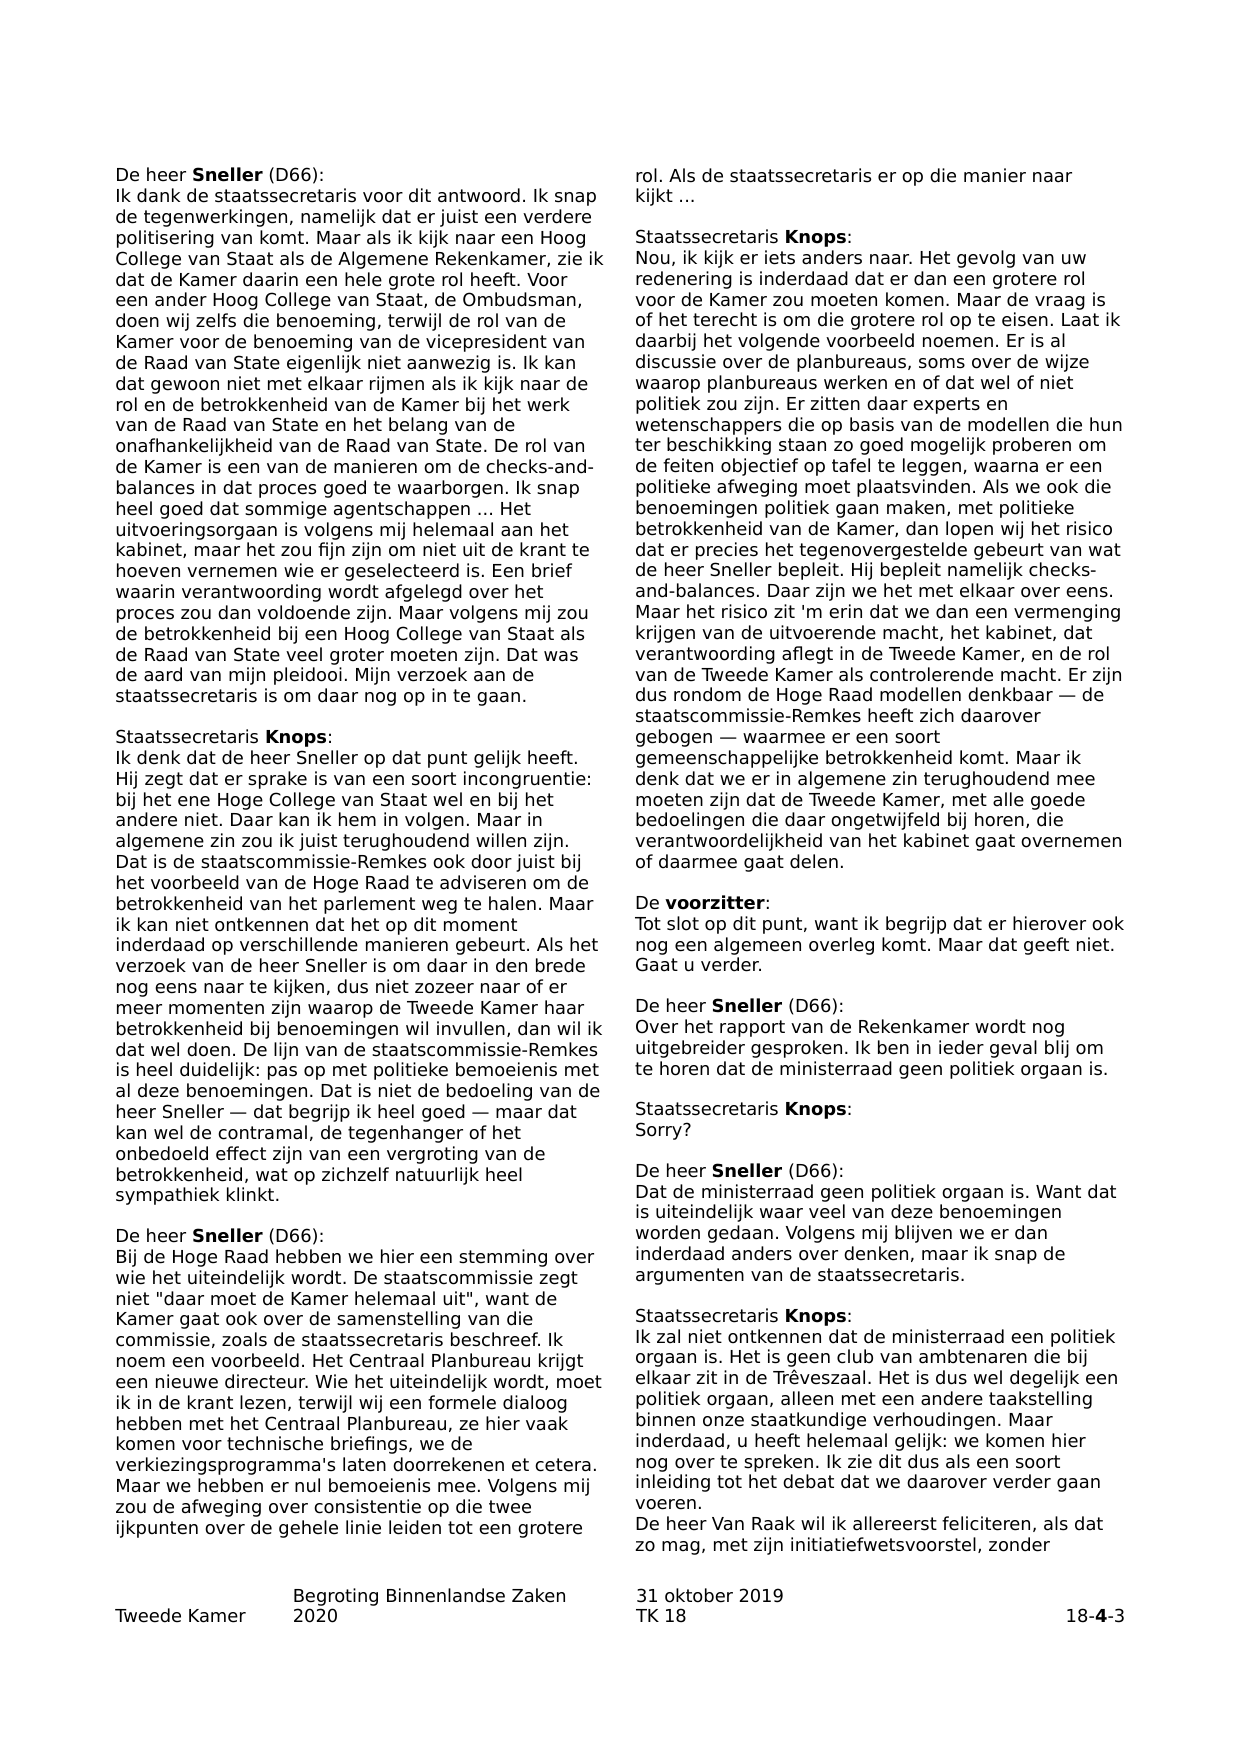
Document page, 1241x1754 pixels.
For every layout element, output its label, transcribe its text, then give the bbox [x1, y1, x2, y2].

text Staatssecretaris Knops: [635, 1306, 1125, 1326]
text Dat de ministerraad geen politiek orgaan is. Want dat is uiteindelijk waar veel van deze benoemingen worden gedaan. Volgens mij blijven we er dan inderdaad anders over denken, maar ik snap de argumenten van de staatssecretaris. [635, 1181, 1125, 1286]
text Staatssecretaris Knops: [635, 1099, 1125, 1120]
text Nou, ik kijk er iets anders naar. Het gevolg van uw redenering is inderdaad dat er dan een grotere rol voor de Kamer zou moeten komen. Maar de vraag is of het terecht is om die grotere rol op te eisen. Laat ik daarbij het volgende voorbeeld noemen. Er is al discussie over de planbureaus, soms over de wijze waarop planbureaus werken en of dat wel of niet politiek zou zijn. Er zitten daar experts en wetenschappers die op basis van de modellen die hun ter beschikking staan zo goed mogelijk proberen om de feiten objectief op tafel te leggen, waarna er een politieke afweging moet plaatsvinden. Als we ook die benoemingen politiek gaan maken, met politieke betrokkenheid van de Kamer, dan lopen wij het risico dat er precies het tegenovergestelde gebeurt van wat de heer Sneller bepleit. Hij bepleit namelijk checks-and-balances. Daar zijn we het met elkaar over eens. Maar het risico zit 'm erin dat we dan een vermenging krijgen van de uitvoerende macht, het kabinet, dat verantwoording aflegt in de Tweede Kamer, en de rol van de Tweede Kamer als controlerende macht. Er zijn dus rondom de Hoge Raad modellen denkbaar — de staatscommissie-Remkes heeft zich daarover gebogen — waarmee er een soort gemeenschappelijke betrokkenheid komt. Maar ik denk dat we er in algemene zin terughoudend mee moeten zijn dat de Tweede Kamer, met alle goede bedoelingen die daar ongetwijfeld bij horen, die verantwoordelijkheid van het kabinet gaat overnemen of daarmee gaat delen. [635, 248, 1125, 873]
text Ik denk dat de heer Sneller op dat punt gelijk heeft. Hij zegt dat er sprake is van een soort incongruentie: bij het ene Hoge College van Staat wel en bij het andere niet. Daar kan ik hem in volgen. Maar in algemene zin zou ik juist terughoudend willen zijn. Dat is de staatscommissie-Remkes ook door juist bij het voorbeeld van de Hoge Raad te adviseren om de betrokkenheid van het parlement weg te halen. Maar ik kan niet ontkennen dat het op dit moment inderdaad op verschillende manieren gebeurt. Als het verzoek van de heer Sneller is om daar in den brede nog eens naar te kijken, dus niet zozeer naar of er meer momenten zijn waarop de Tweede Kamer haar betrokkenheid bij benoemingen wil invullen, dan wil ik dat wel doen. De lijn van de staatscommissie-Remkes is heel duidelijk: pas op met politieke bemoeienis met al deze benoemingen. Dat is niet de bedoeling van de heer Sneller — dat begrijp ik heel goed — maar dat kan wel de contramal, de tegenhanger of het onbedoeld effect zijn van een vergroting van de betrokkenheid, wat op zichzelf natuurlijk heel sympathiek klinkt. [115, 748, 605, 1206]
text Ik dank de staatssecretaris voor dit antwoord. Ik snap de tegenwerkingen, namelijk dat er juist een verdere politisering van komt. Maar als ik kijk naar een Hoog College van Staat als de Algemene Rekenkamer, zie ik dat de Kamer daarin een hele grote rol heeft. Voor een ander Hoog College van Staat, de Ombudsman, doen wij zelfs die benoeming, terwijl de rol van de Kamer voor de benoeming van de vicepresident van de Raad van State eigenlijk niet aanwezig is. Ik kan dat gewoon niet met elkaar rijmen als ik kijk naar de rol en de betrokkenheid van de Kamer bij het werk van de Raad van State en het belang van de onafhankelijkheid van de Raad van State. De rol van de Kamer is een van de manieren om de checks-and-balances in dat proces goed te waarborgen. Ik snap heel goed dat sommige agentschappen ... Het uitvoeringsorgaan is volgens mij helemaal aan het kabinet, maar het zou fijn zijn om niet uit de krant te hoeven vernemen wie er geselecteerd is. Een brief waarin verantwoording wordt afgelegd over het proces zou dan voldoende zijn. Maar volgens mij zou de betrokkenheid bij een Hoog College van Staat als de Raad van State veel groter moeten zijn. Dat was de aard van mijn pleidooi. Mijn verzoek aan de staatssecretaris is om daar nog op in te gaan. [115, 186, 605, 707]
text De voorzitter: [635, 893, 1125, 913]
text Bij de Hoge Raad hebben we hier een stemming over wie het uiteindelijk wordt. De staatscommissie zegt niet "daar moet de Kamer helemaal uit", want de Kamer gaat ook over de samenstelling van die commissie, zoals de staatssecretaris beschreef. Ik noem een voorbeeld. Het Centraal Planbureau krijgt een nieuwe directeur. Wie het uiteindelijk wordt, moet ik in de krant lezen, terwijl wij een formele dialoog hebben met het Centraal Planbureau, ze hier vaak komen voor technische briefings, we de verkiezingsprogramma's laten doorrekenen et cetera. Maar we hebben er nul bemoeienis mee. Volgens mij zou de afweging over consistentie op die twee ijkpunten over de gehele linie leiden tot een grotere [115, 1247, 605, 1538]
text Staatssecretaris Knops: [115, 727, 605, 748]
text Sorry? [635, 1120, 1125, 1141]
text De heer Sneller (D66): [115, 1226, 605, 1247]
text De heer Van Raak wil ik allereerst feliciteren, als dat zo mag, met zijn initiatiefwetsvoorstel, zonder [635, 1514, 1125, 1556]
text Staatssecretaris Knops: [635, 227, 1125, 248]
text rol. Als de staatssecretaris er op die manier naar kijkt ... [635, 165, 1125, 207]
text De heer Sneller (D66): [115, 165, 605, 186]
text Over het rapport van de Rekenkamer wordt nog uitgebreider gesproken. Ik ben in ieder geval blij om te horen dat de ministerraad geen politiek orgaan is. [635, 1017, 1125, 1079]
text De heer Sneller (D66): [635, 996, 1125, 1017]
text Ik zal niet ontkennen dat de ministerraad een politiek orgaan is. Het is geen club van ambtenaren die bij elkaar zit in de Trêveszaal. Het is dus wel degelijk een politiek orgaan, alleen met een andere taakstelling binnen onze staatkundige verhoudingen. Maar inderdaad, u heeft helemaal gelijk: we komen hier nog over te spreken. Ik zie dit dus als een soort inleiding tot het debat dat we daarover verder gaan voeren. [635, 1326, 1125, 1514]
text Tot slot op dit punt, want ik begrijp dat er hierover ook nog een algemeen overleg komt. Maar dat geeft niet. Gaat u verder. [635, 913, 1125, 976]
text De heer Sneller (D66): [635, 1161, 1125, 1181]
